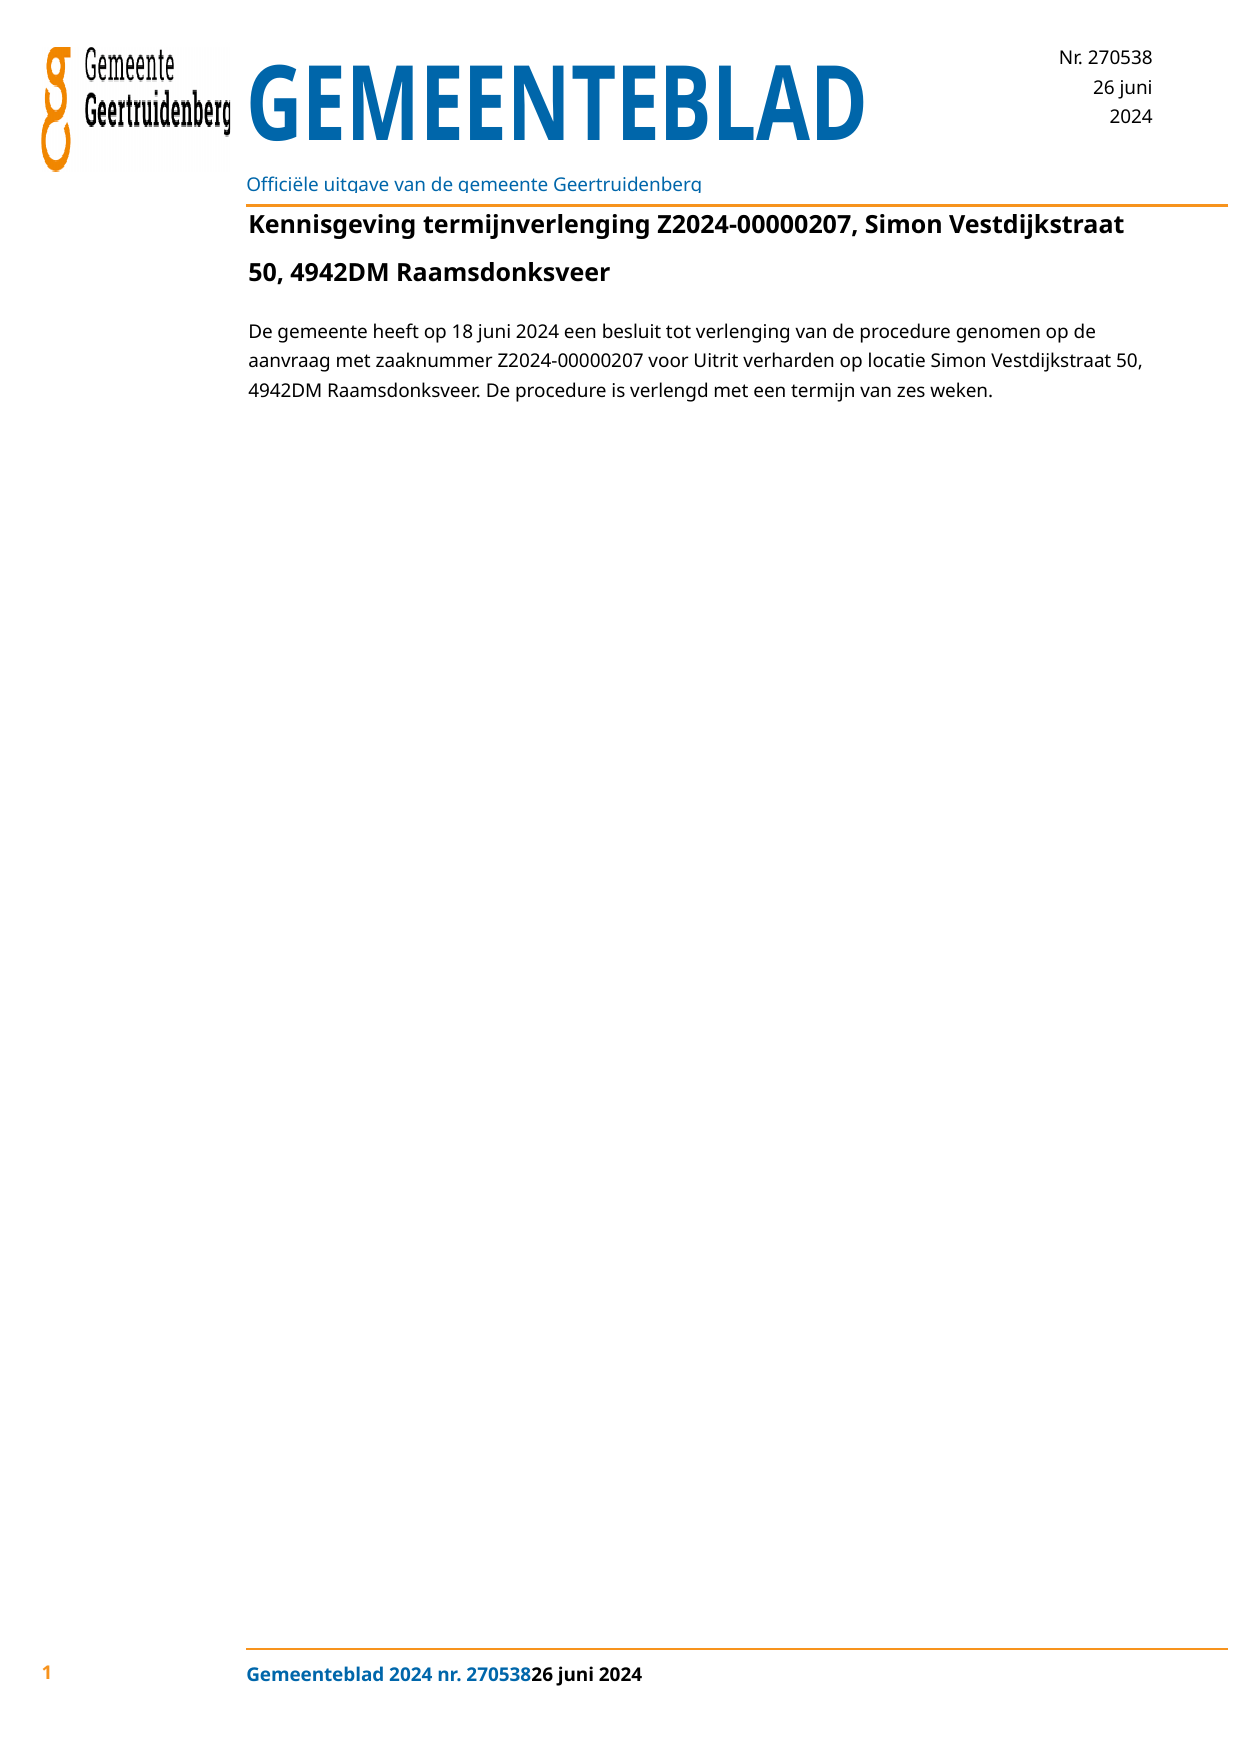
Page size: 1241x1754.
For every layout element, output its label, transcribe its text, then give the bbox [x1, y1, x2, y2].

text Kennisgeving termijnverlenging Z2024-00000207, Simon Vestdijkstraat 50, 4942DM Raamsdonksveer [248, 207, 1152, 288]
text De gemeente heeft op 18 juni 2024 een besluit tot verlenging van de procedure genomen op de aanvraag met zaaknummer Z2024-00000207 voor Uitrit verharden op locatie Simon Vestdijkstraat 50, 4942DM Raamsdonksveer. De procedure is verlengd met een termijn van zes weken. [248, 318, 1152, 403]
picture [41, 47, 231, 172]
